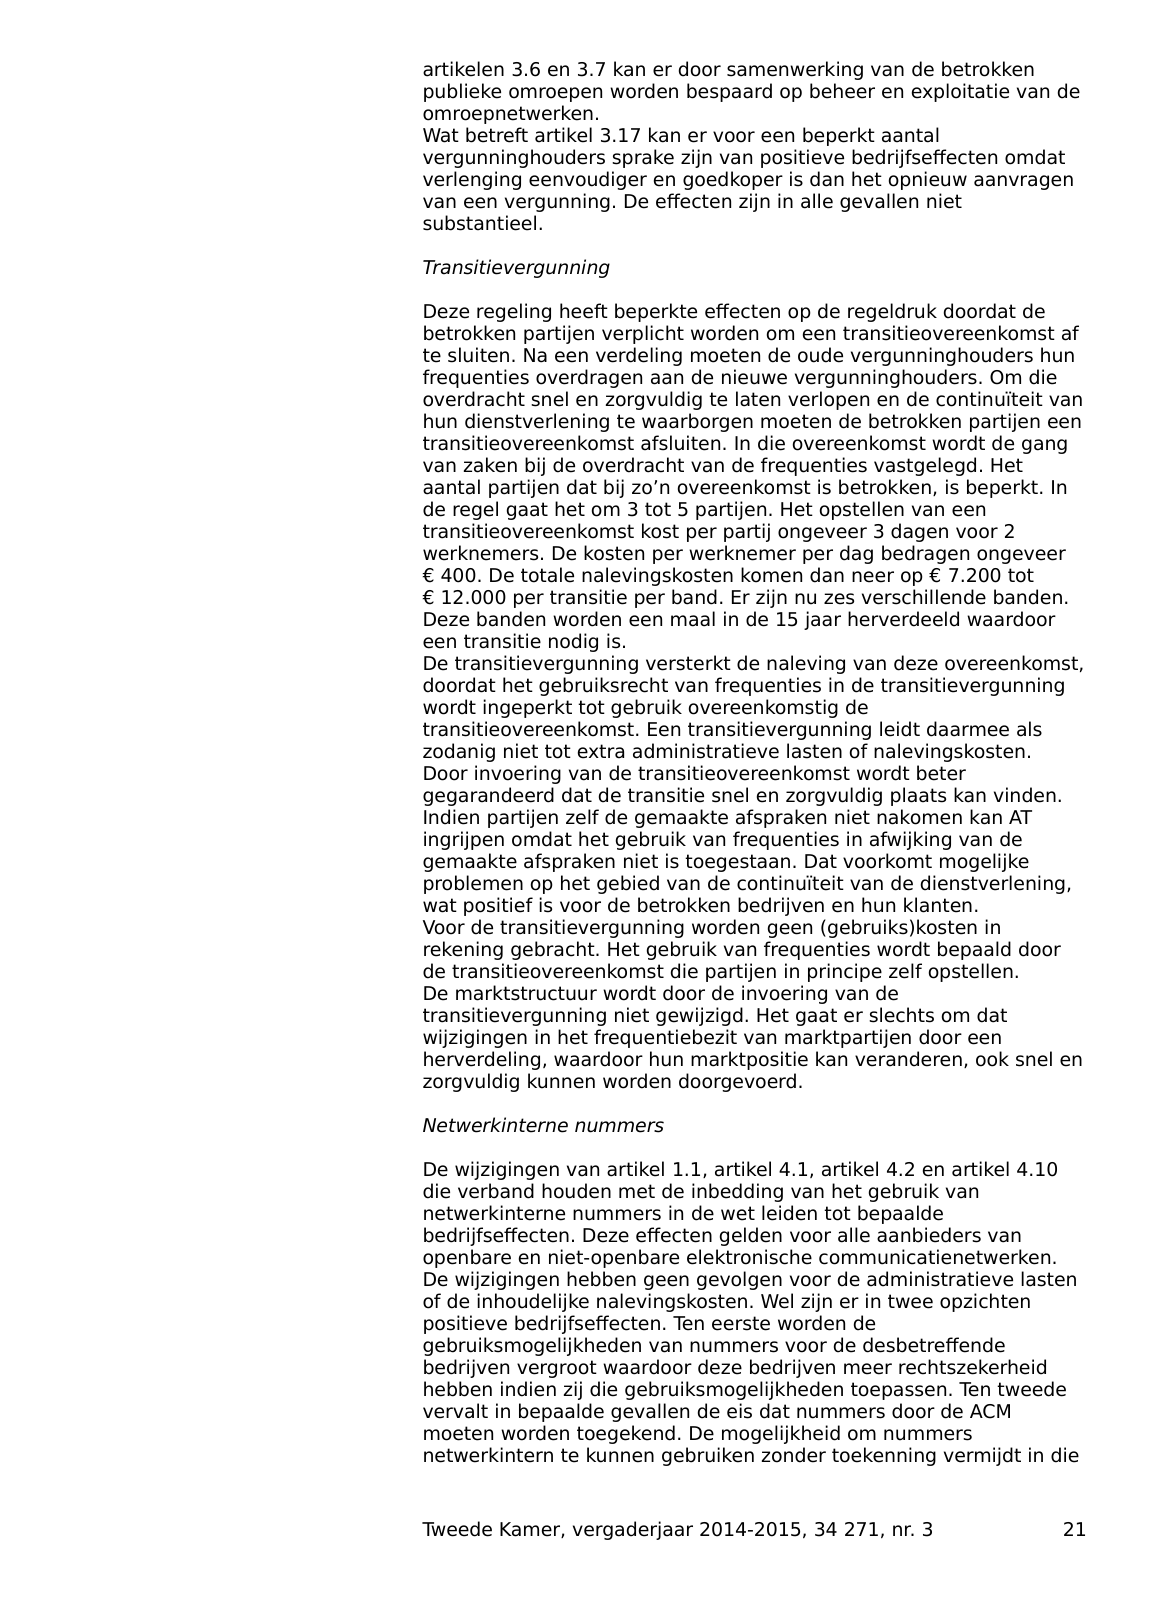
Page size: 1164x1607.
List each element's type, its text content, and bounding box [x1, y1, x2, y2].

text De transitievergunning versterkt de naleving van deze overeenkomst, doordat het gebruiksrecht van frequenties in de transitievergunning wordt ingeperkt tot gebruik overeenkomstig de transitieovereenkomst. Een transitievergunning leidt daarmee als zodanig niet tot extra administratieve lasten of nalevingskosten. [422, 653, 1087, 763]
text Wat betreft artikel 3.17 kan er voor een beperkt aantal vergunninghouders sprake zijn van positieve bedrijfseffecten omdat verlenging eenvoudiger en goedkoper is dan het opnieuw aanvragen van een vergunning. De effecten zijn in alle gevallen niet substantieel. [422, 125, 1087, 235]
text De wijzigingen van artikel 1.1, artikel 4.1, artikel 4.2 en artikel 4.10 die verband houden met de inbedding van het gebruik van netwerkinterne nummers in de wet leiden tot bepaalde bedrijfseffecten. Deze effecten gelden voor alle aanbieders van openbare en niet-openbare elektronische communicatienetwerken. [422, 1159, 1087, 1269]
subtitle Transitievergunning [422, 257, 1087, 279]
text De marktstructuur wordt door de invoering van de transitievergunning niet gewijzigd. Het gaat er slechts om dat wijzigingen in het frequentiebezit van marktpartijen door een herverdeling, waardoor hun marktpositie kan veranderen, ook snel en zorgvuldig kunnen worden doorgevoerd. [422, 983, 1087, 1092]
text Door invoering van de transitieovereenkomst wordt beter gegarandeerd dat de transitie snel en zorgvuldig plaats kan vinden. Indien partijen zelf de gemaakte afspraken niet nakomen kan AT ingrijpen omdat het gebruik van frequenties in afwijking van de gemaakte afspraken niet is toegestaan. Dat voorkomt mogelijke problemen op het gebied van de continuïteit van de dienstverlening, wat positief is voor de betrokken bedrijven en hun klanten. [422, 763, 1087, 917]
text De wijzigingen hebben geen gevolgen voor de administratieve lasten of de inhoudelijke nalevingskosten. Wel zijn er in twee opzichten positieve bedrijfseffecten. Ten eerste worden de gebruiksmogelijkheden van nummers voor de desbetreffende bedrijven vergroot waardoor deze bedrijven meer rechtszekerheid hebben indien zij die gebruiksmogelijkheden toepassen. Ten tweede vervalt in bepaalde gevallen de eis dat nummers door de ACM moeten worden toegekend. De mogelijkheid om nummers netwerkintern te kunnen gebruiken zonder toekenning vermijdt in die [422, 1269, 1087, 1467]
text Deze regeling heeft beperkte effecten op de regeldruk doordat de betrokken partijen verplicht worden om een transitieovereenkomst af te sluiten. Na een verdeling moeten de oude vergunninghouders hun frequenties overdragen aan de nieuwe vergunninghouders. Om die overdracht snel en zorgvuldig te laten verlopen en de continuïteit van hun dienstverlening te waarborgen moeten de betrokken partijen een transitieovereenkomst afsluiten. In die overeenkomst wordt de gang van zaken bij de overdracht van de frequenties vastgelegd. Het aantal partijen dat bij zo’n overeenkomst is betrokken, is beperkt. In de regel gaat het om 3 tot 5 partijen. Het opstellen van een transitieovereenkomst kost per partij ongeveer 3 dagen voor 2 werknemers. De kosten per werknemer per dag bedragen ongeveer € 400. De totale nalevingskosten komen dan neer op € 7.200 tot € 12.000 per transitie per band. Er zijn nu zes verschillende banden. Deze banden worden een maal in de 15 jaar herverdeeld waardoor een transitie nodig is. [422, 301, 1087, 653]
text Voor de transitievergunning worden geen (gebruiks)kosten in rekening gebracht. Het gebruik van frequenties wordt bepaald door de transitieovereenkomst die partijen in principe zelf opstellen. [422, 917, 1087, 983]
subtitle Netwerkinterne nummers [422, 1115, 1087, 1137]
text artikelen 3.6 en 3.7 kan er door samenwerking van de betrokken publieke omroepen worden bespaard op beheer en exploitatie van de omroepnetwerken. [422, 59, 1087, 125]
